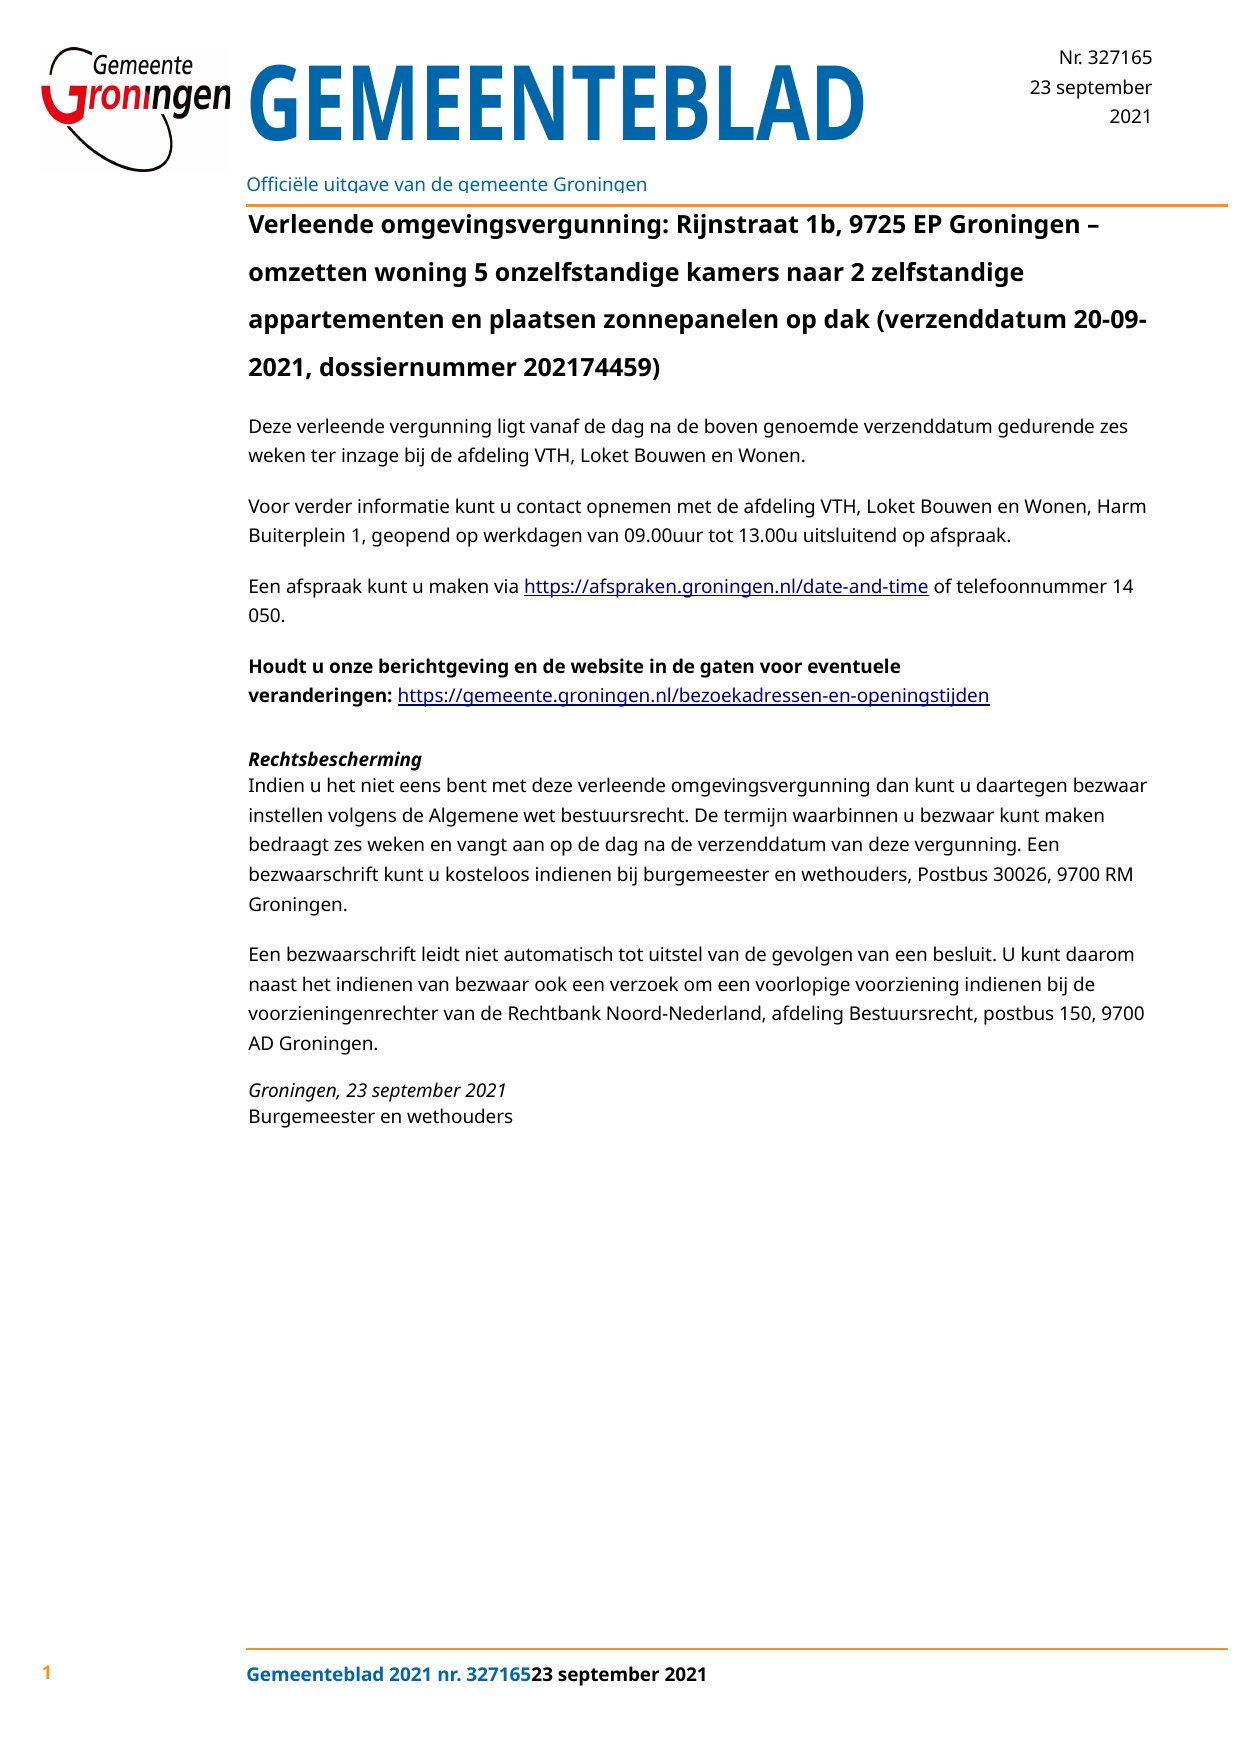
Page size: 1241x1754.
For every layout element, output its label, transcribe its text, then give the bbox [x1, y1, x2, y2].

text Houdt u onze berichtgeving en de website in de gaten voor eventuele veranderingen: https://gemeente.groningen.nl/bezoekadressen-en-openingstijden [248, 653, 1152, 708]
text Groningen, 23 september 2021 [248, 1078, 1152, 1103]
text Burgemeester en wethouders [248, 1103, 1152, 1129]
text Een afspraak kunt u maken via https://afspraken.groningen.nl/date-and-time of telefoonnummer 14 050. [248, 573, 1152, 628]
text Verleende omgevingsvergunning: Rijnstraat 1b, 9725 EP Groningen – omzetten woning 5 onzelfstandige kamers naar 2 zelfstandige appartementen en plaatsen zonnepanelen op dak (verzenddatum 20-09-2021, dossiernummer 202174459) [248, 207, 1152, 384]
text Voor verder informatie kunt u contact opnemen met de afdeling VTH, Loket Bouwen en Wonen, Harm Buiterplein 1, geopend op werkdagen van 09.00uur tot 13.00u uitsluitend op afspraak. [248, 493, 1152, 548]
text Rechtsbescherming [248, 747, 1152, 772]
text Indien u het niet eens bent met deze verleende omgevingsvergunning dan kunt u daartegen bezwaar instellen volgens de Algemene wet bestuursrecht. De termijn waarbinnen u bezwaar kunt maken bedraagt zes weken en vangt aan op de dag na de verzenddatum van deze vergunning. Een bezwaarschrift kunt u kosteloos indienen bij burgemeester en wethouders, Postbus 30026, 9700 RM Groningen. [248, 772, 1152, 916]
picture [41, 47, 231, 172]
text Een bezwaarschrift leidt niet automatisch tot uitstel van de gevolgen van een besluit. U kunt daarom naast het indienen van bezwaar ook een verzoek om een voorlopige voorziening indienen bij de voorzieningenrechter van de Rechtbank Noord-Nederland, afdeling Bestuursrecht, postbus 150, 9700 AD Groningen. [248, 941, 1152, 1056]
text Deze verleende vergunning ligt vanaf de dag na de boven genoemde verzenddatum gedurende zes weken ter inzage bij de afdeling VTH, Loket Bouwen en Wonen. [248, 413, 1152, 468]
